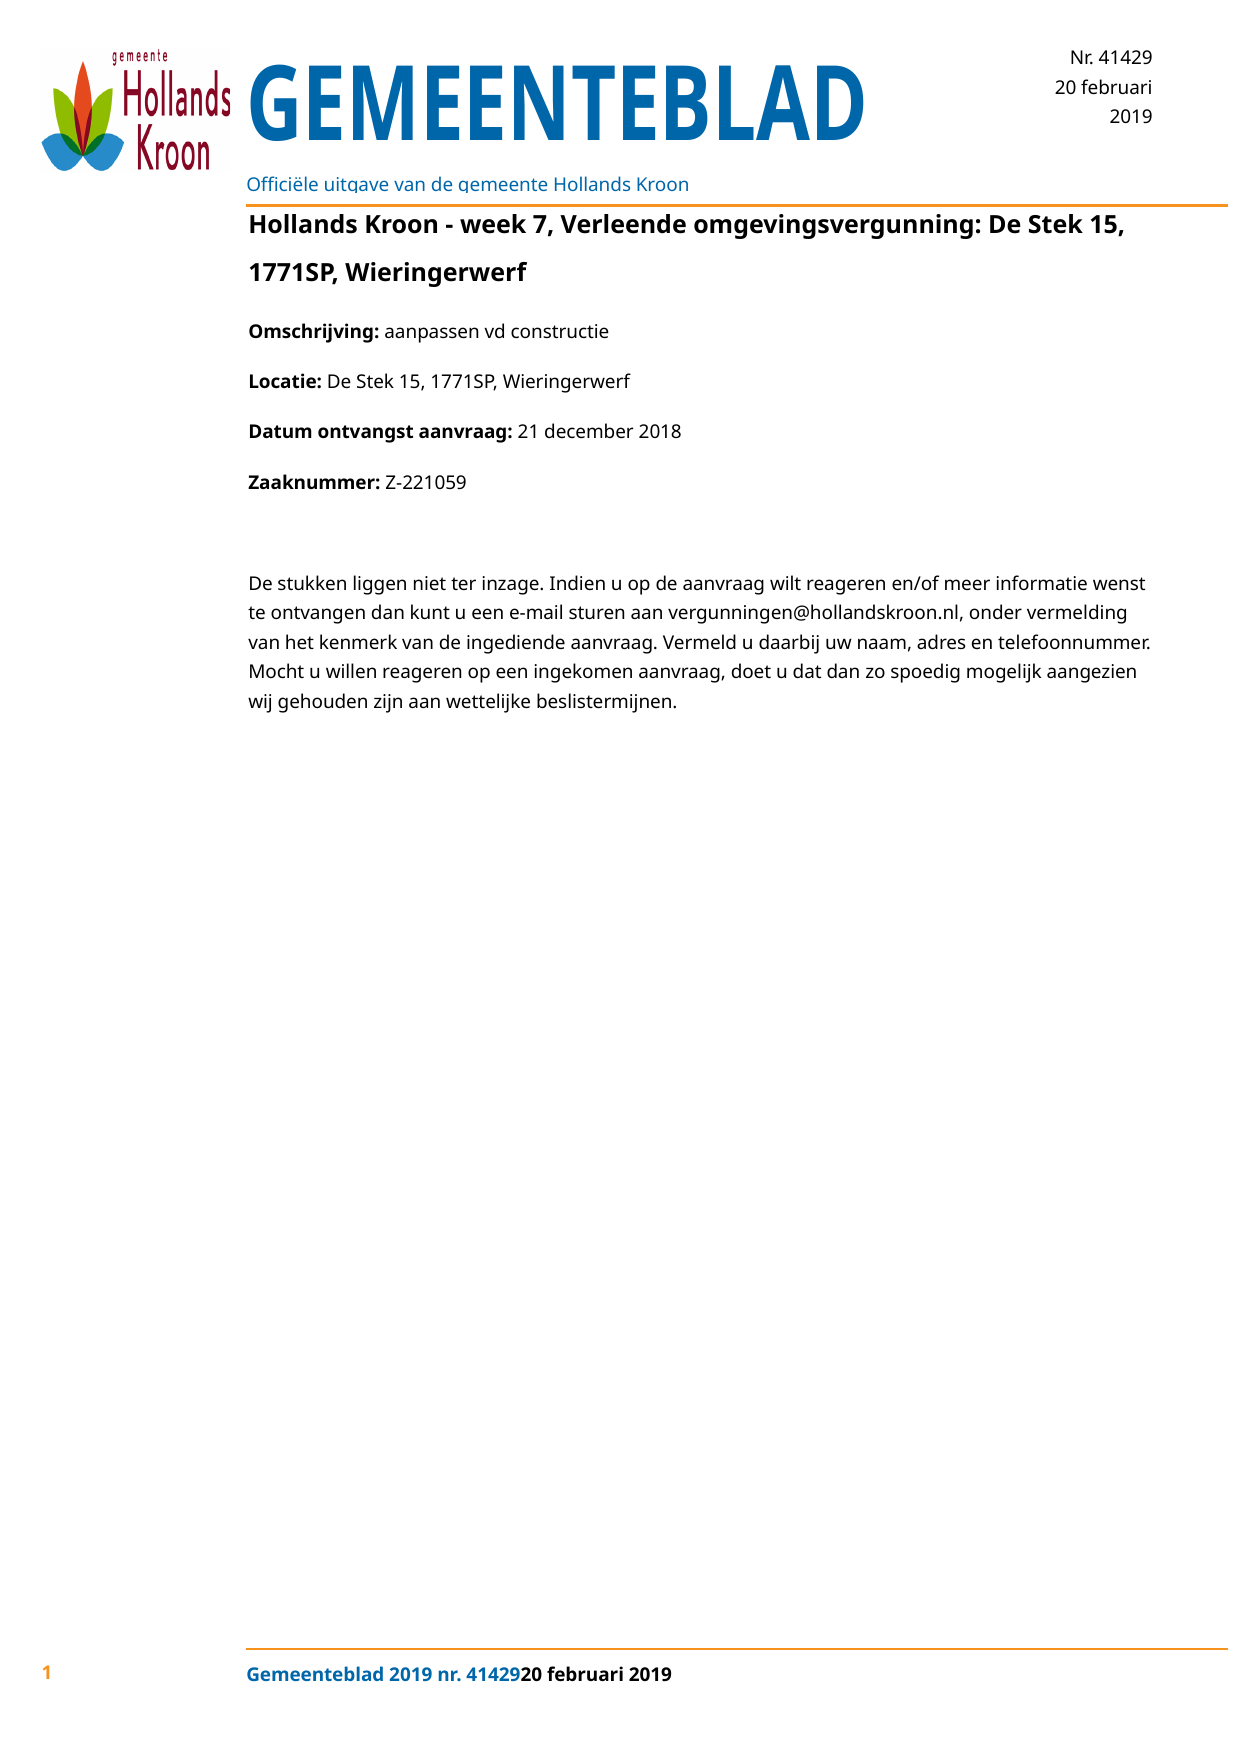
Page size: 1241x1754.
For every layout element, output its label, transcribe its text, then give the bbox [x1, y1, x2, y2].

text Locatie: De Stek 15, 1771SP, Wieringerwerf [248, 368, 1152, 394]
text Datum ontvangst aanvraag: 21 december 2018 [248, 419, 1152, 444]
text Hollands Kroon - week 7, Verleende omgevingsvergunning: De Stek 15, 1771SP, Wieringerwerf [248, 207, 1152, 288]
text De stukken liggen niet ter inzage. Indien u op de aanvraag wilt reageren en/of meer informatie wenst te ontvangen dan kunt u een e-mail sturen aan vergunningen@hollandskroon.nl, onder vermelding van het kenmerk van de ingediende aanvraag. Vermeld u daarbij uw naam, adres en telefoonnummer. Mocht u willen reageren op een ingekomen aanvraag, doet u dat dan zo spoedig mogelijk aangezien wij gehouden zijn aan wettelijke beslistermijnen. [248, 570, 1152, 714]
text Zaaknummer: Z-221059 [248, 469, 1152, 495]
text Omschrijving: aanpassen vd constructie [248, 318, 1152, 344]
picture [41, 47, 231, 172]
